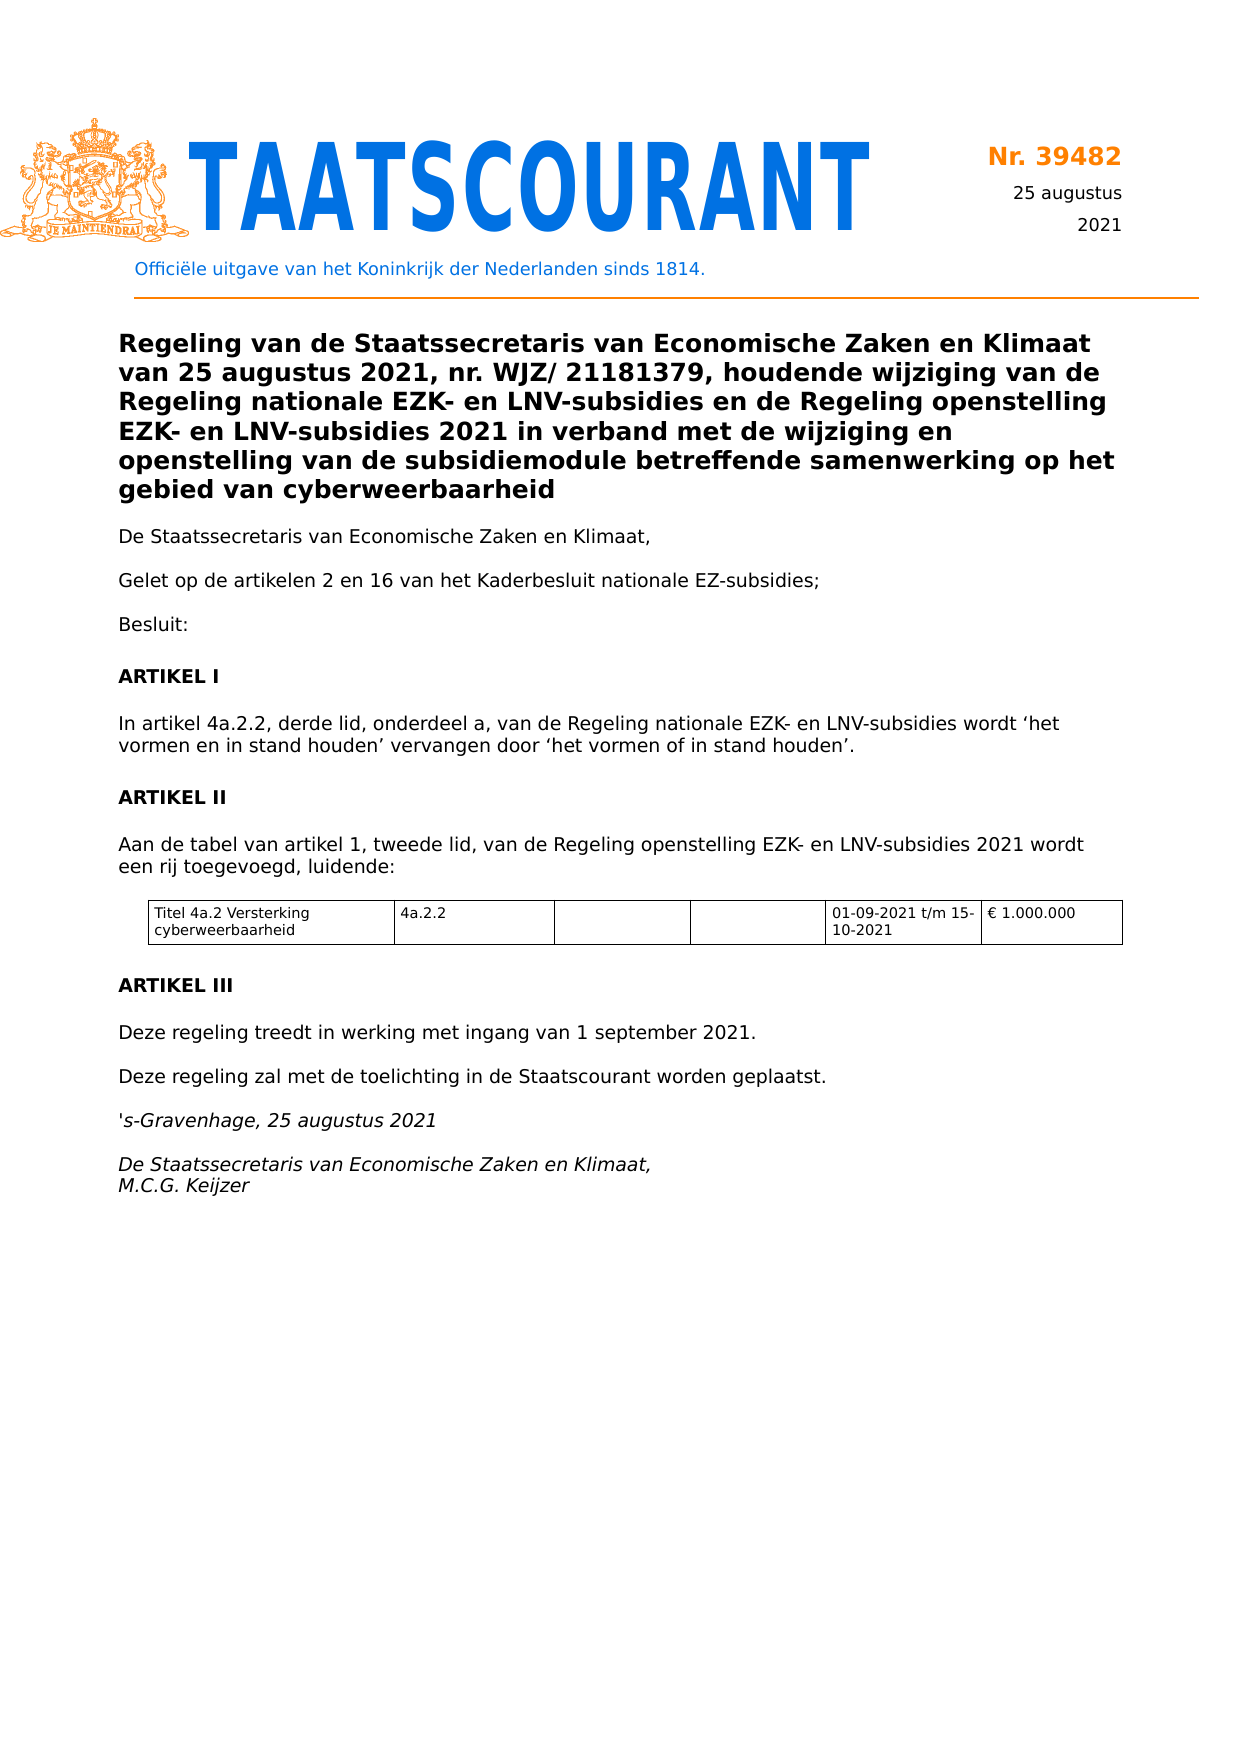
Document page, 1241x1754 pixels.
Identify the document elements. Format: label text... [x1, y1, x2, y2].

text De Staatssecretaris van Economische Zaken en Klimaat, M.C.G. Keijzer [118, 1153, 1122, 1197]
subtitle Regeling van de Staatssecretaris van Economische Zaken en Klimaat van 25 augustus 2021, nr. WJZ/ 21181379, houdende wijziging van de Regeling nationale EZK- en LNV-subsidies en de Regeling openstelling EZK- en LNV-subsidies 2021 in verband met de wijziging en openstelling van de subsidiemodule betreffende samenwerking op het gebied van cyberweerbaarheid [118, 329, 1122, 504]
table_header Nr. 39482 [939, 118, 1199, 177]
text De Staatssecretaris van Economische Zaken en Klimaat, [118, 526, 1122, 548]
text Besluit: [118, 614, 1122, 636]
picture [0, 118, 189, 242]
text In artikel 4a.2.2, derde lid, onderdeel a, van de Regeling nationale EZK- en LNV-subsidies wordt ‘het vormen en in stand houden’ vervangen door ‘het vormen of in stand houden’. [118, 713, 1122, 757]
table_header 01-09-2021 t/m 15-10-2021 [826, 901, 981, 944]
table_header [0, 242, 134, 297]
text Aan de tabel van artikel 1, tweede lid, van de Regeling openstelling EZK- en LNV-subsidies 2021 wordt een rij toegevoegd, luidende: [118, 834, 1122, 878]
table_header STAATSCOURANT [134, 118, 939, 259]
text 's-Gravenhage, 25 augustus 2021 [118, 1109, 1122, 1132]
subtitle ARTIKEL III [118, 975, 1122, 997]
table_cell Officiële uitgave van het Koninkrijk der Nederlanden sinds 1814. [134, 259, 1199, 297]
table_header 4a.2.2 [395, 901, 554, 944]
table_header [555, 901, 690, 944]
subtitle ARTIKEL I [118, 666, 1122, 688]
table_cell 2021 [939, 209, 1199, 259]
table_cell 25 augustus [939, 177, 1199, 209]
table_header [691, 901, 825, 944]
text Gelet op de artikelen 2 en 16 van het Kaderbesluit nationale EZ-subsidies; [118, 570, 1122, 592]
table_header € 1.000.000 [982, 901, 1122, 944]
table_header Titel 4a.2 Versterking cyberweerbaarheid [149, 901, 394, 944]
text Deze regeling zal met de toelichting in de Staatscourant worden geplaatst. [118, 1066, 1122, 1088]
subtitle ARTIKEL II [118, 787, 1122, 809]
text Deze regeling treedt in werking met ingang van 1 september 2021. [118, 1022, 1122, 1044]
